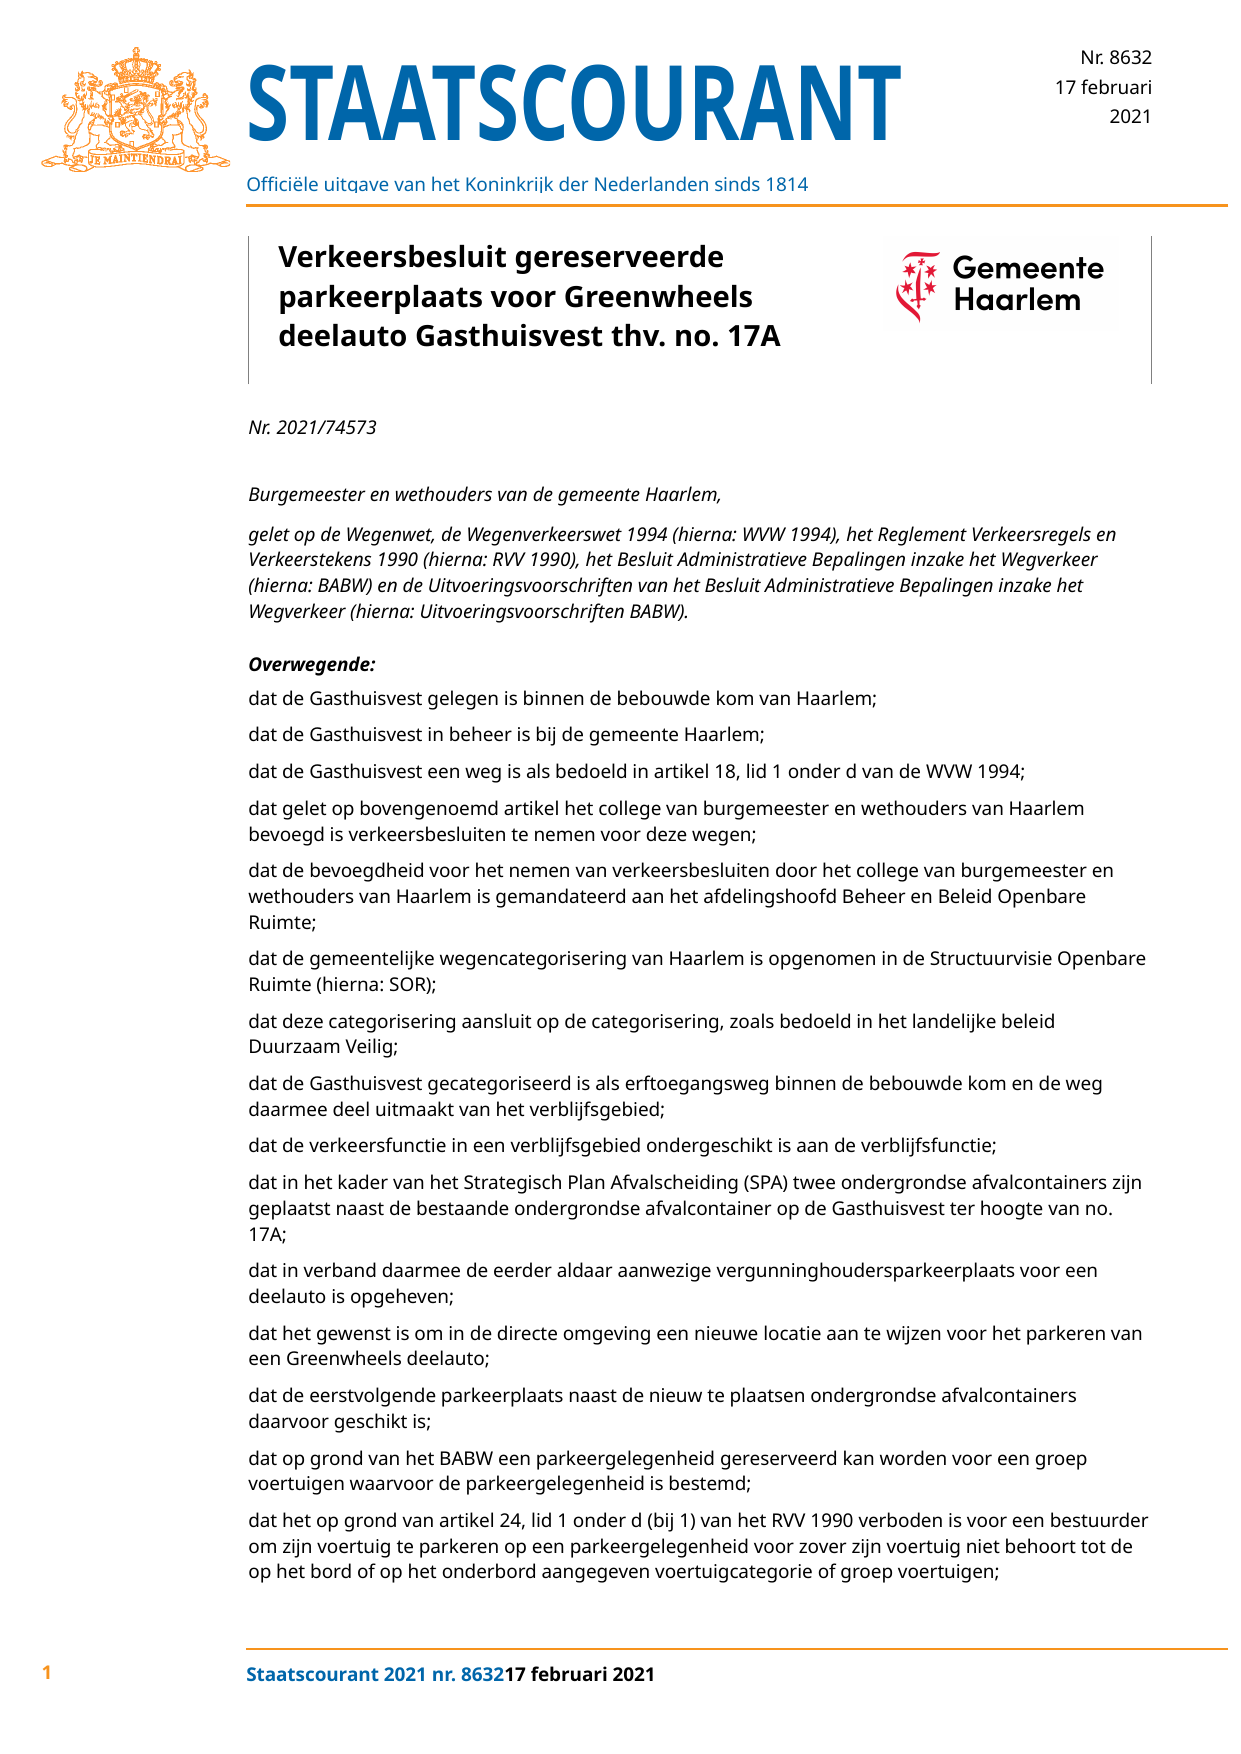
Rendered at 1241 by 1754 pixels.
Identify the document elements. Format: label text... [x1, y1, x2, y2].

text dat de Gasthuisvest gelegen is binnen de bebouwde kom van Haarlem; [248, 685, 1152, 711]
text dat de eerstvolgende parkeerplaats naast de nieuw te plaatsen ondergrondse afvalcontainers daarvoor geschikt is; [248, 1382, 1152, 1434]
text dat in verband daarmee de eerder aldaar aanwezige vergunninghoudersparkeerplaats voor een deelauto is opgeheven; [248, 1257, 1152, 1309]
text Nr. 2021/74573 [248, 414, 1152, 440]
text dat de Gasthuisvest gecategoriseerd is als erftoegangsweg binnen de bebouwde kom en de weg daarmee deel uitmaakt van het verblijfsgebied; [248, 1070, 1152, 1122]
text dat op grond van het BABW een parkeergelegenheid gereserveerd kan worden voor een groep voertuigen waarvoor de parkeergelegenheid is bestemd; [248, 1445, 1152, 1496]
text dat de gemeentelijke wegencategorisering van Haarlem is opgenomen in de Structuurvisie Openbare Ruimte (hierna: SOR); [248, 946, 1152, 997]
table_header [850, 236, 1151, 384]
text dat deze categorisering aansluit op de categorisering, zoals bedoeld in het landelijke beleid Duurzaam Veilig; [248, 1008, 1152, 1059]
table_header Verkeersbesluit gereserveerde parkeerplaats voor Greenwheels deelauto Gasthuisvest thv. no. 17A [249, 236, 850, 384]
text dat gelet op bovengenoemd artikel het college van burgemeester en wethouders van Haarlem bevoegd is verkeersbesluiten te nemen voor deze wegen; [248, 795, 1152, 846]
text dat het op grond van artikel 24, lid 1 onder d (bij 1) van het RVV 1990 verboden is voor een bestuurder om zijn voertuig te parkeren op een parkeergelegenheid voor zover zijn voertuig niet behoort tot de op het bord of op het onderbord aangegeven voertuigcategorie of groep voertuigen; [248, 1507, 1152, 1584]
text Overwegende: [248, 651, 1152, 677]
text dat de Gasthuisvest in beheer is bij de gemeente Haarlem; [248, 722, 1152, 747]
text Burgemeester en wethouders van de gemeente Haarlem, [248, 482, 1152, 507]
text dat de verkeersfunctie in een verblijfsgebied ondergeschikt is aan de verblijfsfunctie; [248, 1133, 1152, 1158]
text dat in het kader van het Strategisch Plan Afvalscheiding (SPA) twee ondergrondse afvalcontainers zijn geplaatst naast de bestaande ondergrondse afvalcontainer op de Gasthuisvest ter hoogte van no. 17A; [248, 1169, 1152, 1247]
picture [882, 236, 1119, 331]
text dat het gewenst is om in de directe omgeving een nieuwe locatie aan te wijzen voor het parkeren van een Greenwheels deelauto; [248, 1320, 1152, 1371]
text gelet op de Wegenwet, de Wegenverkeerswet 1994 (hierna: WVW 1994), het Reglement Verkeersregels en Verkeerstekens 1990 (hierna: RVV 1990), het Besluit Administratieve Bepalingen inzake het Wegverkeer (hierna: BABW) en de Uitvoeringsvoorschriften van het Besluit Administratieve Bepalingen inzake het Wegverkeer (hierna: Uitvoeringsvoorschriften BABW). [248, 521, 1152, 624]
text dat de bevoegdheid voor het nemen van verkeersbesluiten door het college van burgemeester en wethouders van Haarlem is gemandateerd aan het afdelingshoofd Beheer en Beleid Openbare Ruimte; [248, 857, 1152, 934]
picture [41, 47, 231, 172]
text dat de Gasthuisvest een weg is als bedoeld in artikel 18, lid 1 onder d van de WVW 1994; [248, 758, 1152, 784]
